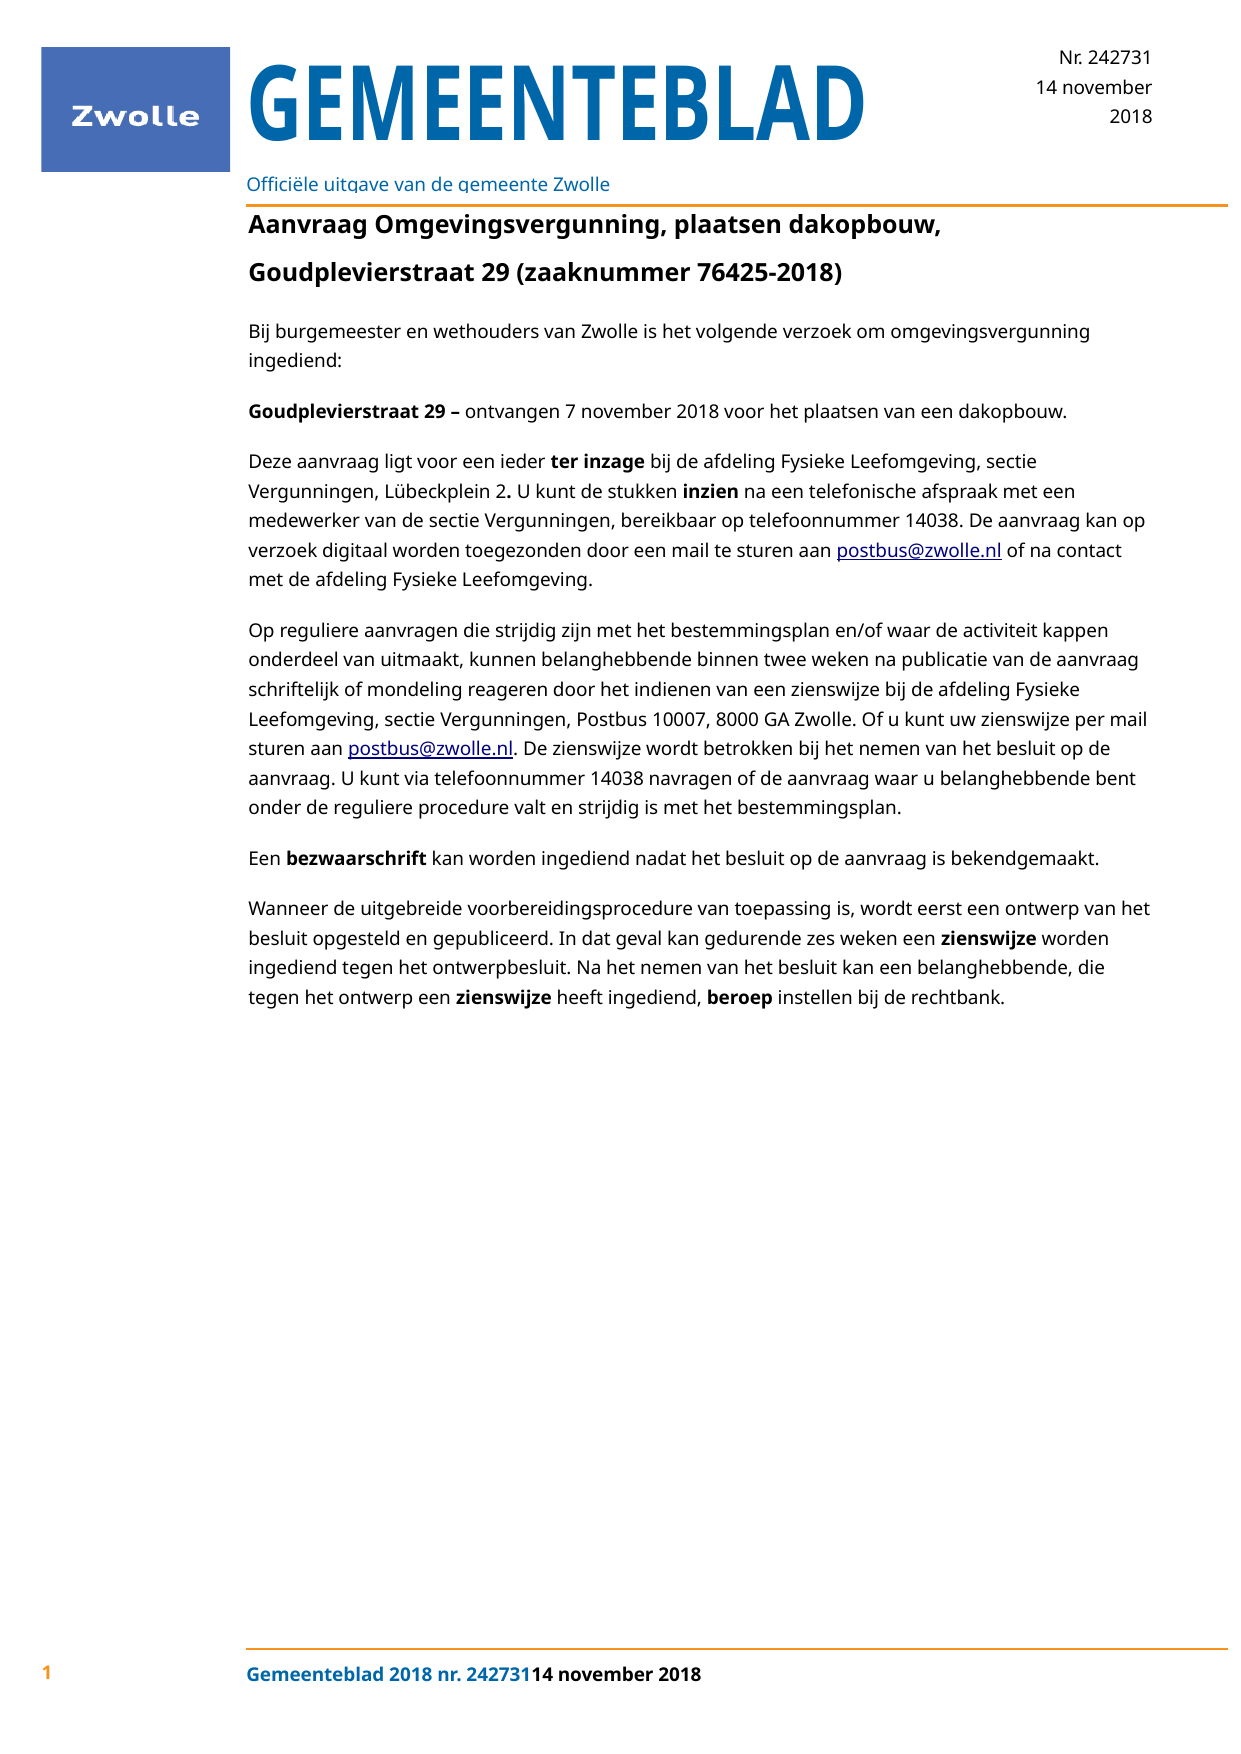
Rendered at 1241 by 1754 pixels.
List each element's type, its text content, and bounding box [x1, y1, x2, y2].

text Goudplevierstraat 29 – ontvangen 7 november 2018 voor het plaatsen van een dakopbouw. [248, 398, 1152, 424]
text Deze aanvraag ligt voor een ieder ter inzage bij de afdeling Fysieke Leefomgeving, sectie Vergunningen, Lübeckplein 2. U kunt de stukken inzien na een telefonische afspraak met een medewerker van de sectie Vergunningen, bereikbaar op telefoonnummer 14038. De aanvraag kan op verzoek digitaal worden toegezonden door een mail te sturen aan postbus@zwolle.nl of na contact met de afdeling Fysieke Leefomgeving. [248, 448, 1152, 592]
text Op reguliere aanvragen die strijdig zijn met het bestemmingsplan en/of waar de activiteit kappen onderdeel van uitmaakt, kunnen belanghebbende binnen twee weken na publicatie van de aanvraag schriftelijk of mondeling reageren door het indienen van een zienswijze bij de afdeling Fysieke Leefomgeving, sectie Vergunningen, Postbus 10007, 8000 GA Zwolle. Of u kunt uw zienswijze per mail sturen aan postbus@zwolle.nl. De zienswijze wordt betrokken bij het nemen van het besluit op de aanvraag. U kunt via telefoonnummer 14038 navragen of de aanvraag waar u belanghebbende bent onder de reguliere procedure valt en strijdig is met het bestemmingsplan. [248, 617, 1152, 820]
text Wanneer de uitgebreide voorbereidingsprocedure van toepassing is, wordt eerst een ontwerp van het besluit opgesteld en gepubliceerd. In dat geval kan gedurende zes weken een zienswijze worden ingediend tegen het ontwerpbesluit. Na het nemen van het besluit kan een belanghebbende, die tegen het ontwerp een zienswijze heeft ingediend, beroep instellen bij de rechtbank. [248, 895, 1152, 1010]
text Bij burgemeester en wethouders van Zwolle is het volgende verzoek om omgevingsvergunning ingediend: [248, 318, 1152, 373]
text Een bezwaarschrift kan worden ingediend nadat het besluit op de aanvraag is bekendgemaakt. [248, 845, 1152, 871]
text Aanvraag Omgevingsvergunning, plaatsen dakopbouw, Goudplevierstraat 29 (zaaknummer 76425-2018) [248, 207, 1152, 288]
picture [41, 47, 231, 172]
